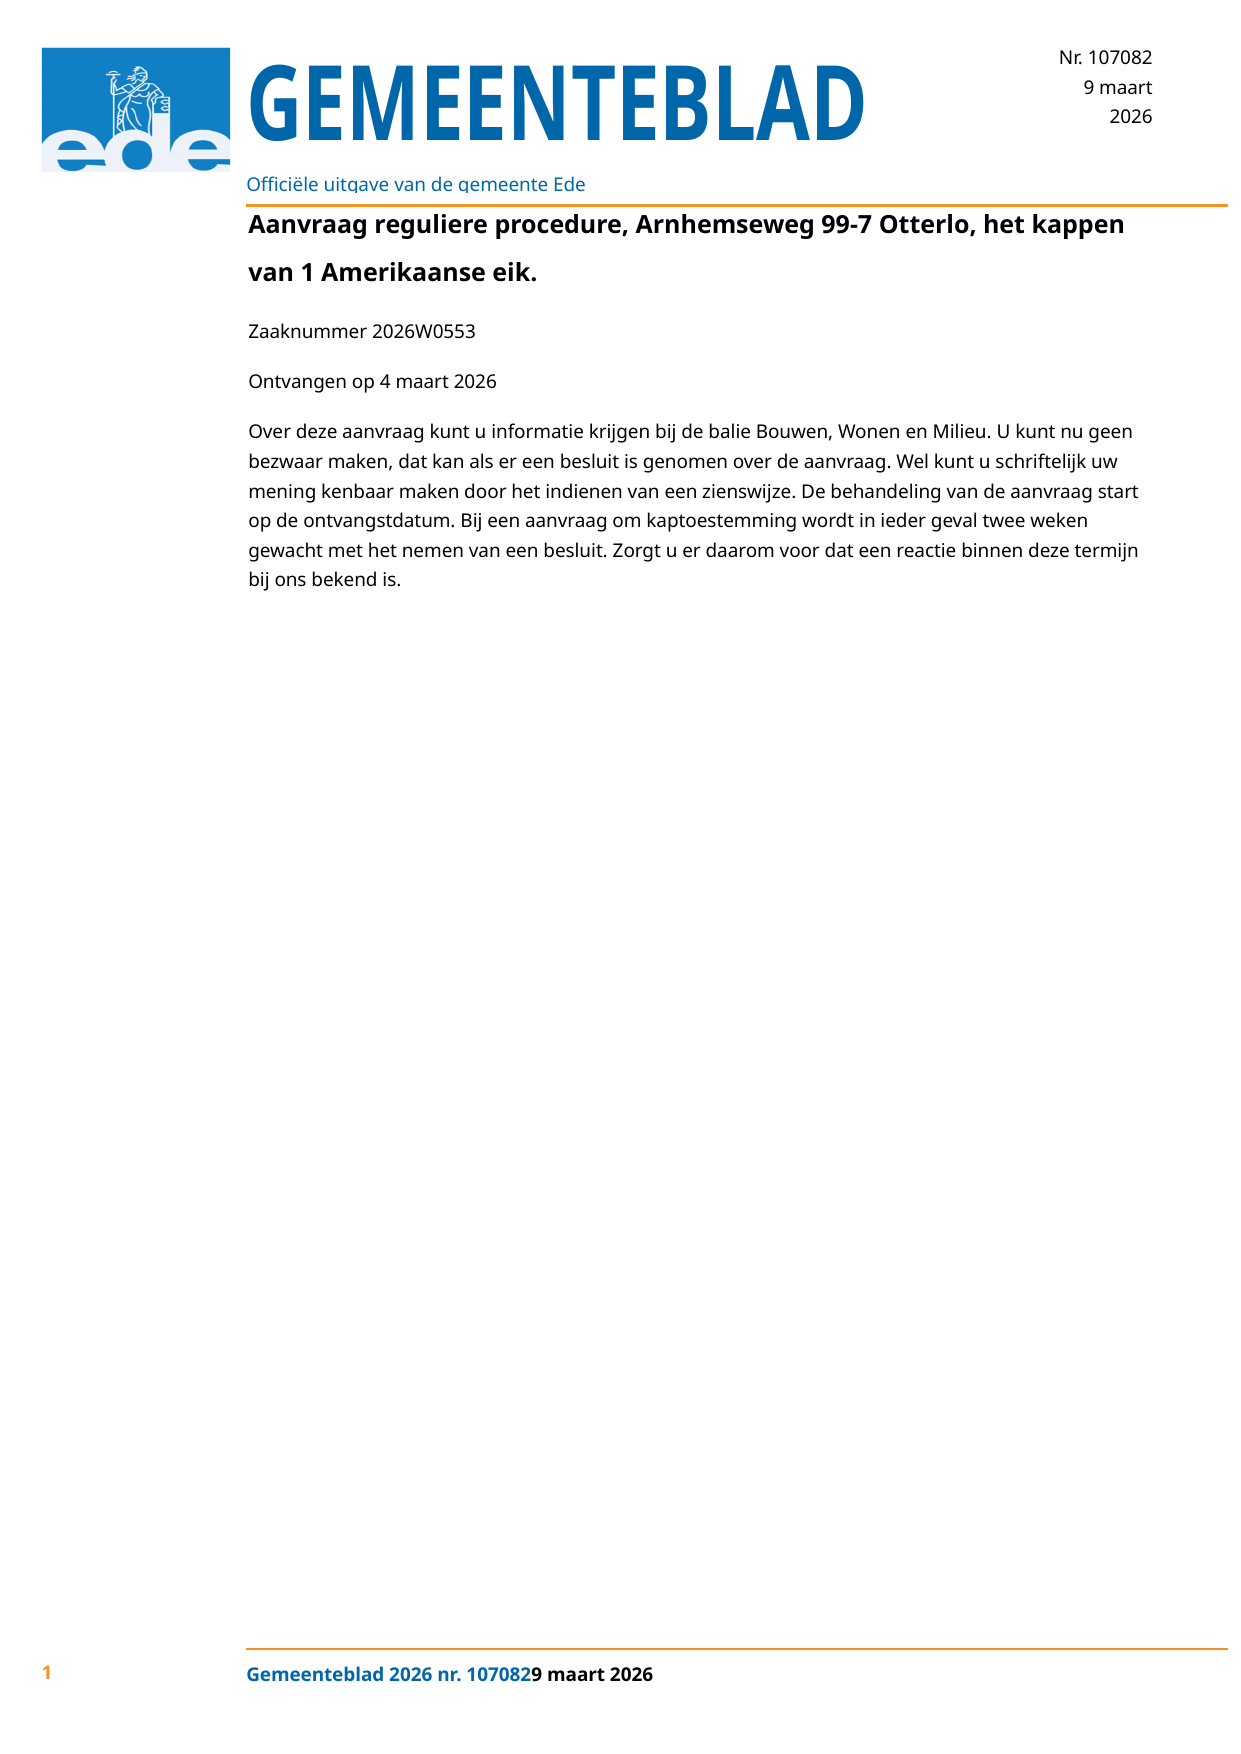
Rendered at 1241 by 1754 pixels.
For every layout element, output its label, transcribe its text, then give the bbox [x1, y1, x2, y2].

text Over deze aanvraag kunt u informatie krijgen bij de balie Bouwen, Wonen en Milieu. U kunt nu geen bezwaar maken, dat kan als er een besluit is genomen over de aanvraag. Wel kunt u schriftelijk uw mening kenbaar maken door het indienen van een zienswijze. De behandeling van de aanvraag start op de ontvangstdatum. Bij een aanvraag om kaptoestemming wordt in ieder geval twee weken gewacht met het nemen van een besluit. Zorgt u er daarom voor dat een reactie binnen deze termijn bij ons bekend is. [248, 419, 1152, 592]
text Aanvraag reguliere procedure, Arnhemseweg 99-7 Otterlo, het kappen van 1 Amerikaanse eik. [248, 207, 1152, 288]
text Zaaknummer 2026W0553 [248, 318, 1152, 344]
picture [41, 47, 231, 172]
text Ontvangen op 4 maart 2026 [248, 368, 1152, 394]
